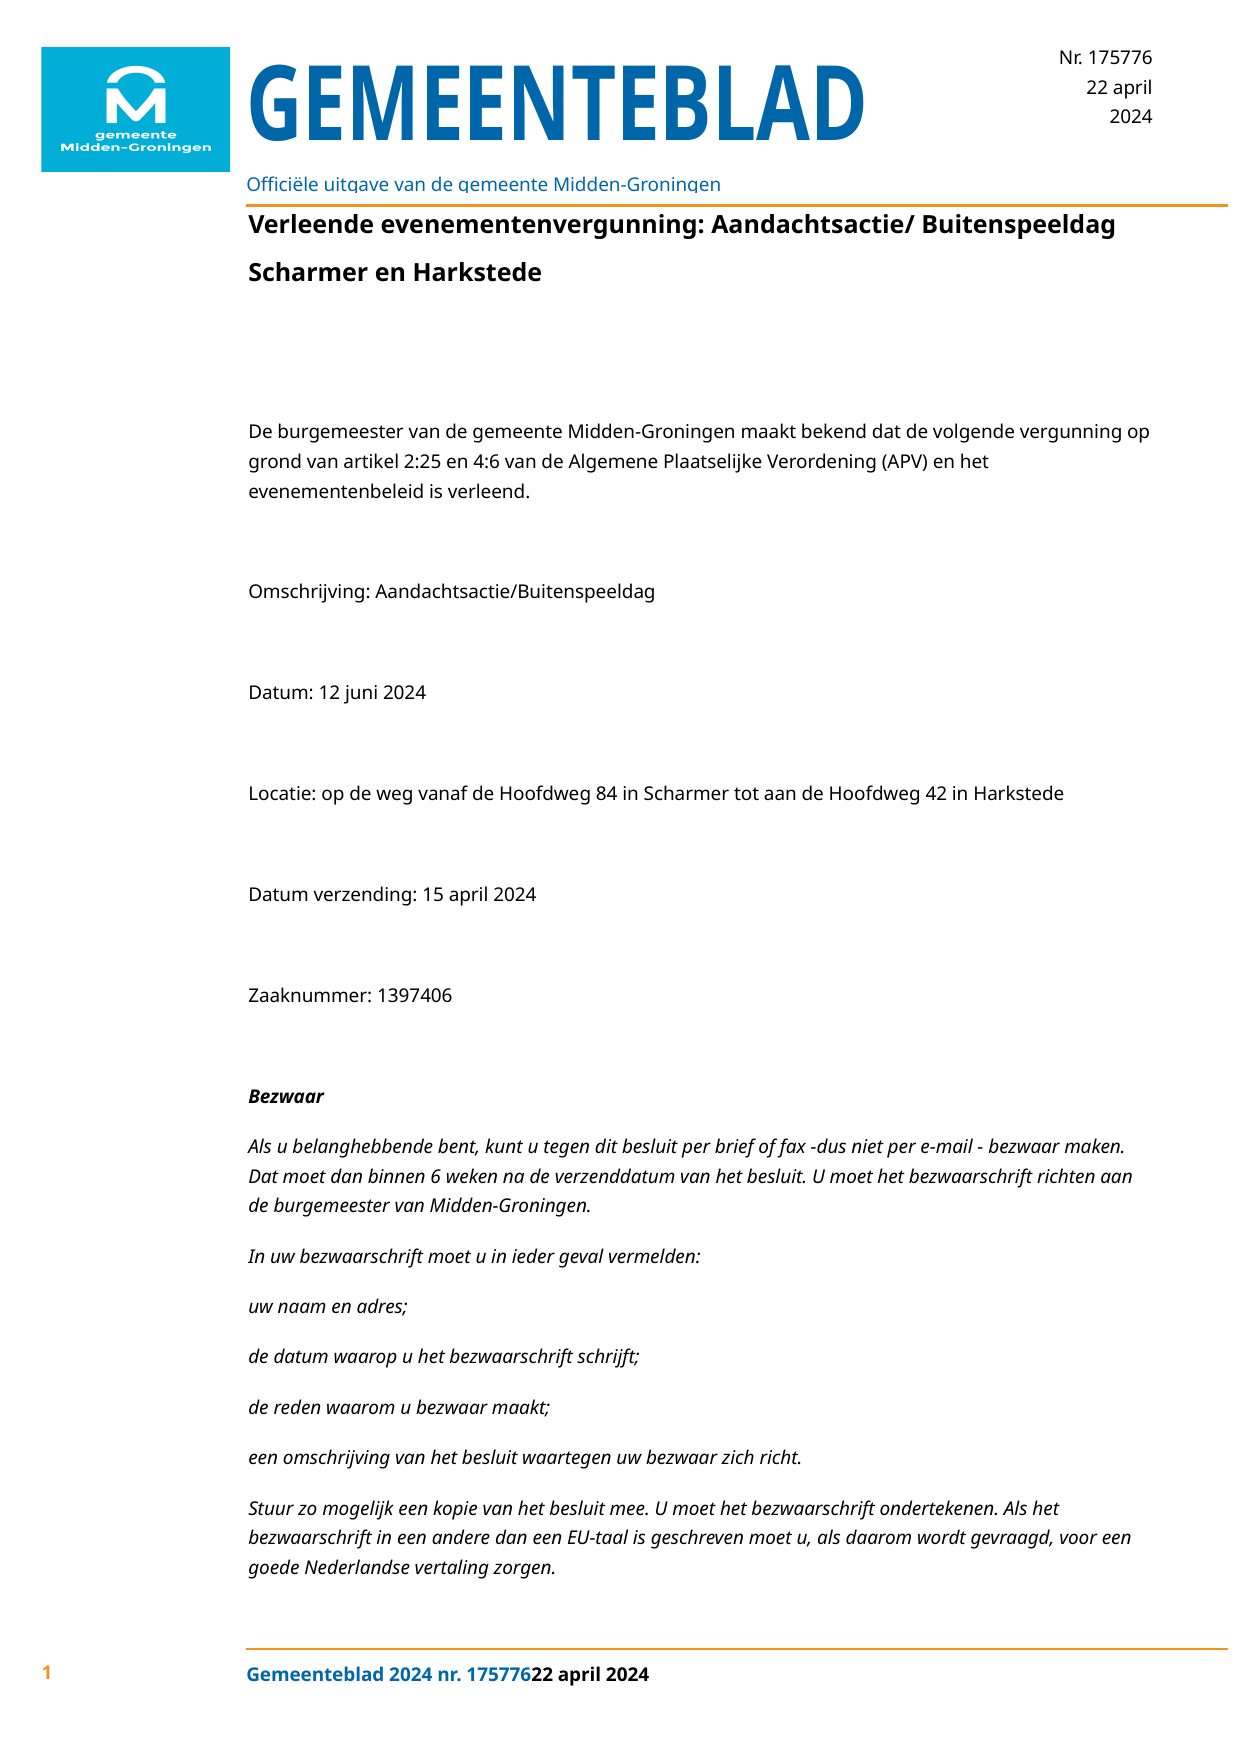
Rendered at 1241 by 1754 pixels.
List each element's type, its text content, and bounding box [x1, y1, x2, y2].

text Bezwaar [248, 1083, 1152, 1109]
picture [107, 89, 165, 122]
text Zaaknummer: 1397406 [248, 982, 1152, 1008]
text Datum verzending: 15 april 2024 [248, 881, 1152, 907]
text Stuur zo mogelijk een kopie van het besluit mee. U moet het bezwaarschrift ondertekenen. Als het bezwaarschrift in een andere dan een EU-taal is geschreven moet u, als daarom wordt gevraagd, voor een goede Nederlandse vertaling zorgen. [248, 1495, 1152, 1580]
text Omschrijving: Aandachtsactie/Buitenspeeldag [248, 579, 1152, 604]
text Verleende evenementenvergunning: Aandachtsactie/ Buitenspeeldag Scharmer en Harkstede [248, 207, 1152, 288]
text de reden waarom u bezwaar maakt; [248, 1394, 1152, 1420]
text de datum waarop u het bezwaarschrift schrijft; [248, 1344, 1152, 1369]
text In uw bezwaarschrift moet u in ieder geval vermelden: [248, 1243, 1152, 1269]
text Als u belanghebbende bent, kunt u tegen dit besluit per brief of fax -dus niet per e-mail - bezwaar maken. Dat moet dan binnen 6 weken na de verzenddatum van het besluit. U moet het bezwaarschrift richten aan de burgemeester van Midden-Groningen. [248, 1133, 1152, 1218]
picture [184, 146, 190, 153]
picture [108, 66, 164, 82]
text uw naam en adres; [248, 1293, 1152, 1319]
text Datum: 12 juni 2024 [248, 679, 1152, 705]
text De burgemeester van de gemeente Midden-Groningen maakt bekend dat de volgende vergunning op grond van artikel 2:25 en 4:6 van de Algemene Plaatselijke Verordening (APV) en het evenementenbeleid is verleend. [248, 419, 1152, 504]
text een omschrijving van het besluit waartegen uw bezwaar zich richt. [248, 1444, 1152, 1470]
text Locatie: op de weg vanaf de Hoofdweg 84 in Scharmer tot aan de Hoofdweg 42 in Harkstede [248, 780, 1152, 806]
